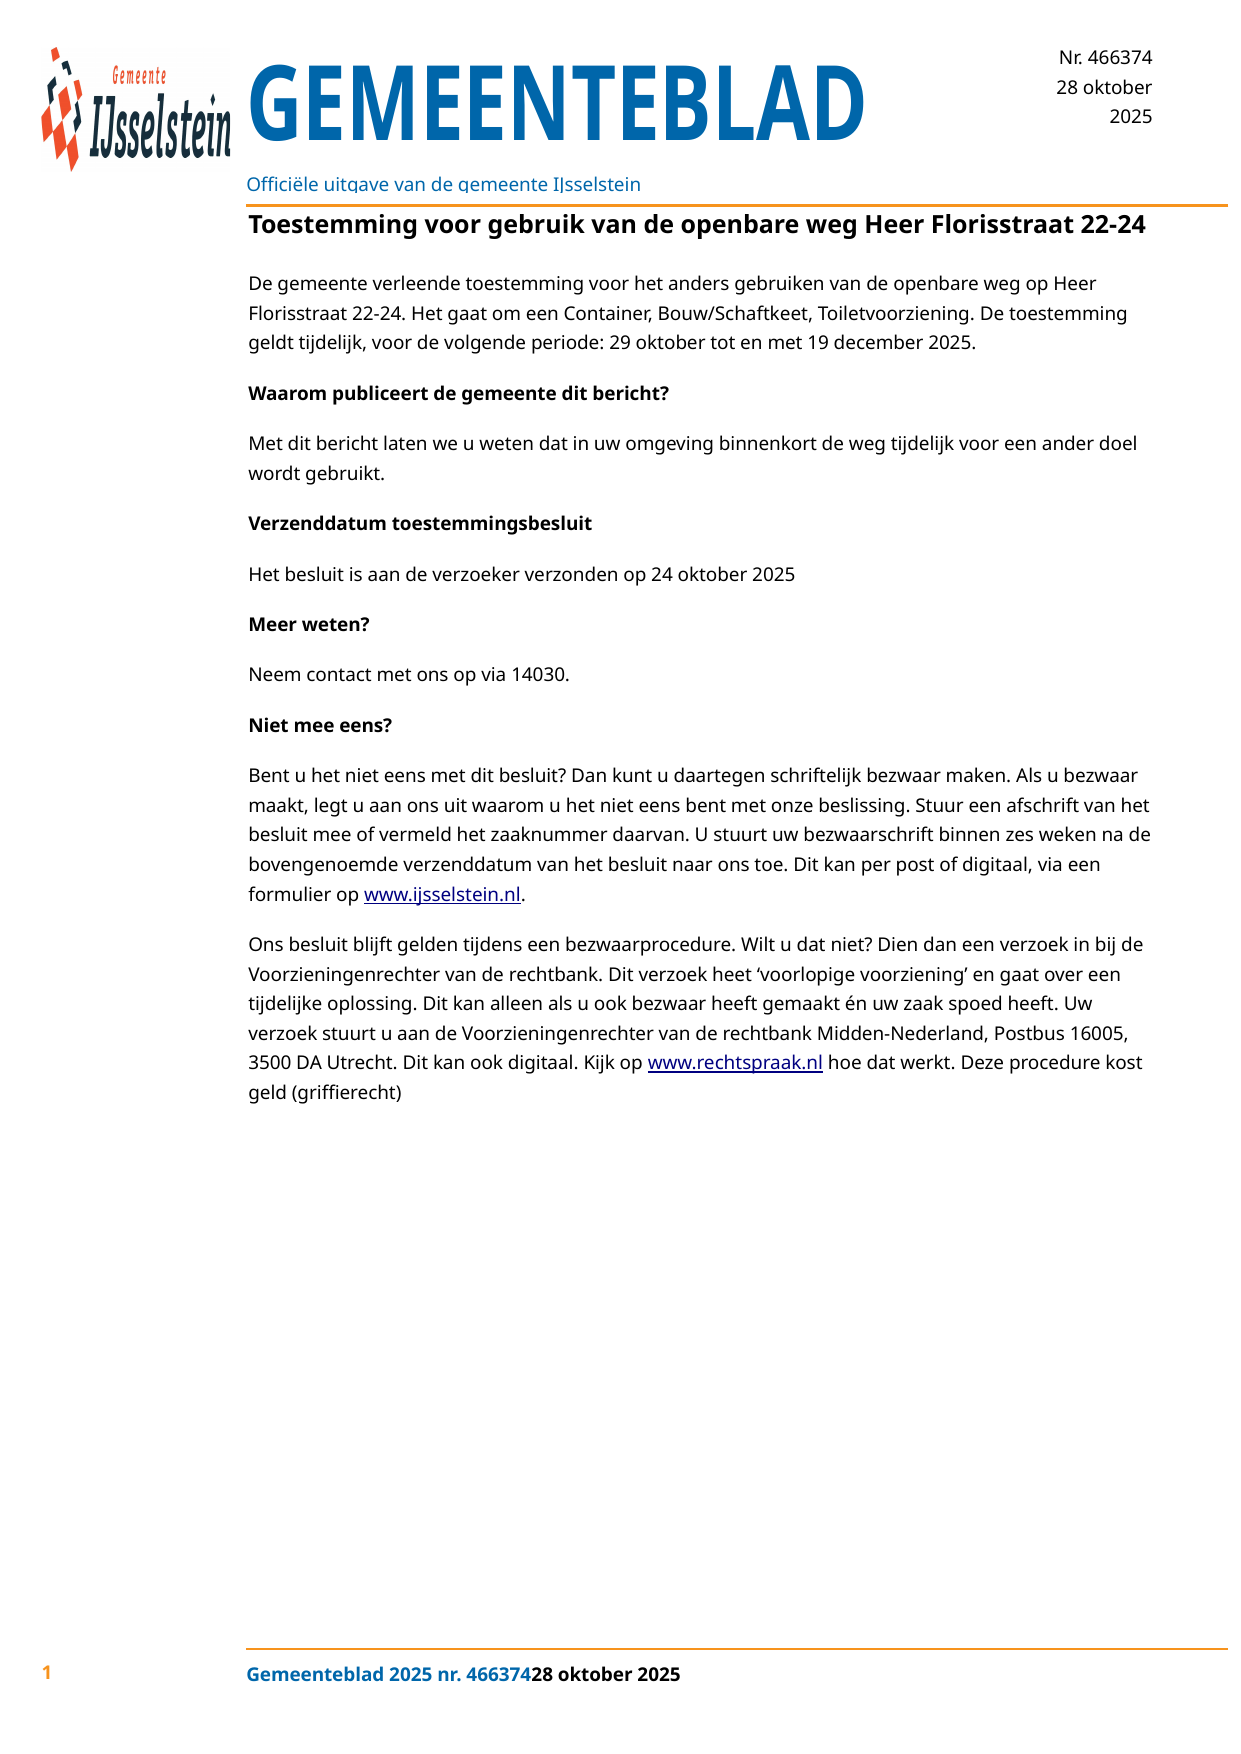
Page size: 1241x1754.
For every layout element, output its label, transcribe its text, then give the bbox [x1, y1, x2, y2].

text De gemeente verleende toestemming voor het anders gebruiken van de openbare weg op Heer Florisstraat 22-24. Het gaat om een Container, Bouw/Schaftkeet, Toiletvoorziening. De toestemming geldt tijdelijk, voor de volgende periode: 29 oktober tot en met 19 december 2025. [248, 270, 1152, 355]
text Toestemming voor gebruik van de openbare weg Heer Florisstraat 22-24 [248, 207, 1152, 241]
text Verzenddatum toestemmingsbesluit [248, 510, 1152, 536]
text Waarom publiceert de gemeente dit bericht? [248, 380, 1152, 406]
text Het besluit is aan de verzoeker verzonden op 24 oktober 2025 [248, 561, 1152, 586]
text Bent u het niet eens met dit besluit? Dan kunt u daartegen schriftelijk bezwaar maken. Als u bezwaar maakt, legt u aan ons uit waarom u het niet eens bent met onze beslissing. Stuur een afschrift van het besluit mee of vermeld het zaaknummer daarvan. U stuurt uw bezwaarschrift binnen zes weken na de bovengenoemde verzenddatum van het besluit naar ons toe. Dit kan per post of digitaal, via een formulier op www.ijsselstein.nl. [248, 762, 1152, 906]
text Neem contact met ons op via 14030. [248, 662, 1152, 687]
text Ons besluit blijft gelden tijdens een bezwaarprocedure. Wilt u dat niet? Dien dan een verzoek in bij de Voorzieningenrechter van de rechtbank. Dit verzoek heet ‘voorlopige voorziening’ en gaat over een tijdelijke oplossing. Dit kan alleen als u ook bezwaar heeft gemaakt én uw zaak spoed heeft. Uw verzoek stuurt u aan de Voorzieningenrechter van de rechtbank Midden-Nederland, Postbus 16005, 3500 DA Utrecht. Dit kan ook digitaal. Kijk op www.rechtspraak.nl hoe dat werkt. Deze procedure kost geld (griffierecht) [248, 931, 1152, 1105]
text Meer weten? [248, 611, 1152, 637]
text Niet mee eens? [248, 712, 1152, 738]
picture [41, 47, 231, 172]
text Met dit bericht laten we u weten dat in uw omgeving binnenkort de weg tijdelijk voor een ander doel wordt gebruikt. [248, 430, 1152, 486]
